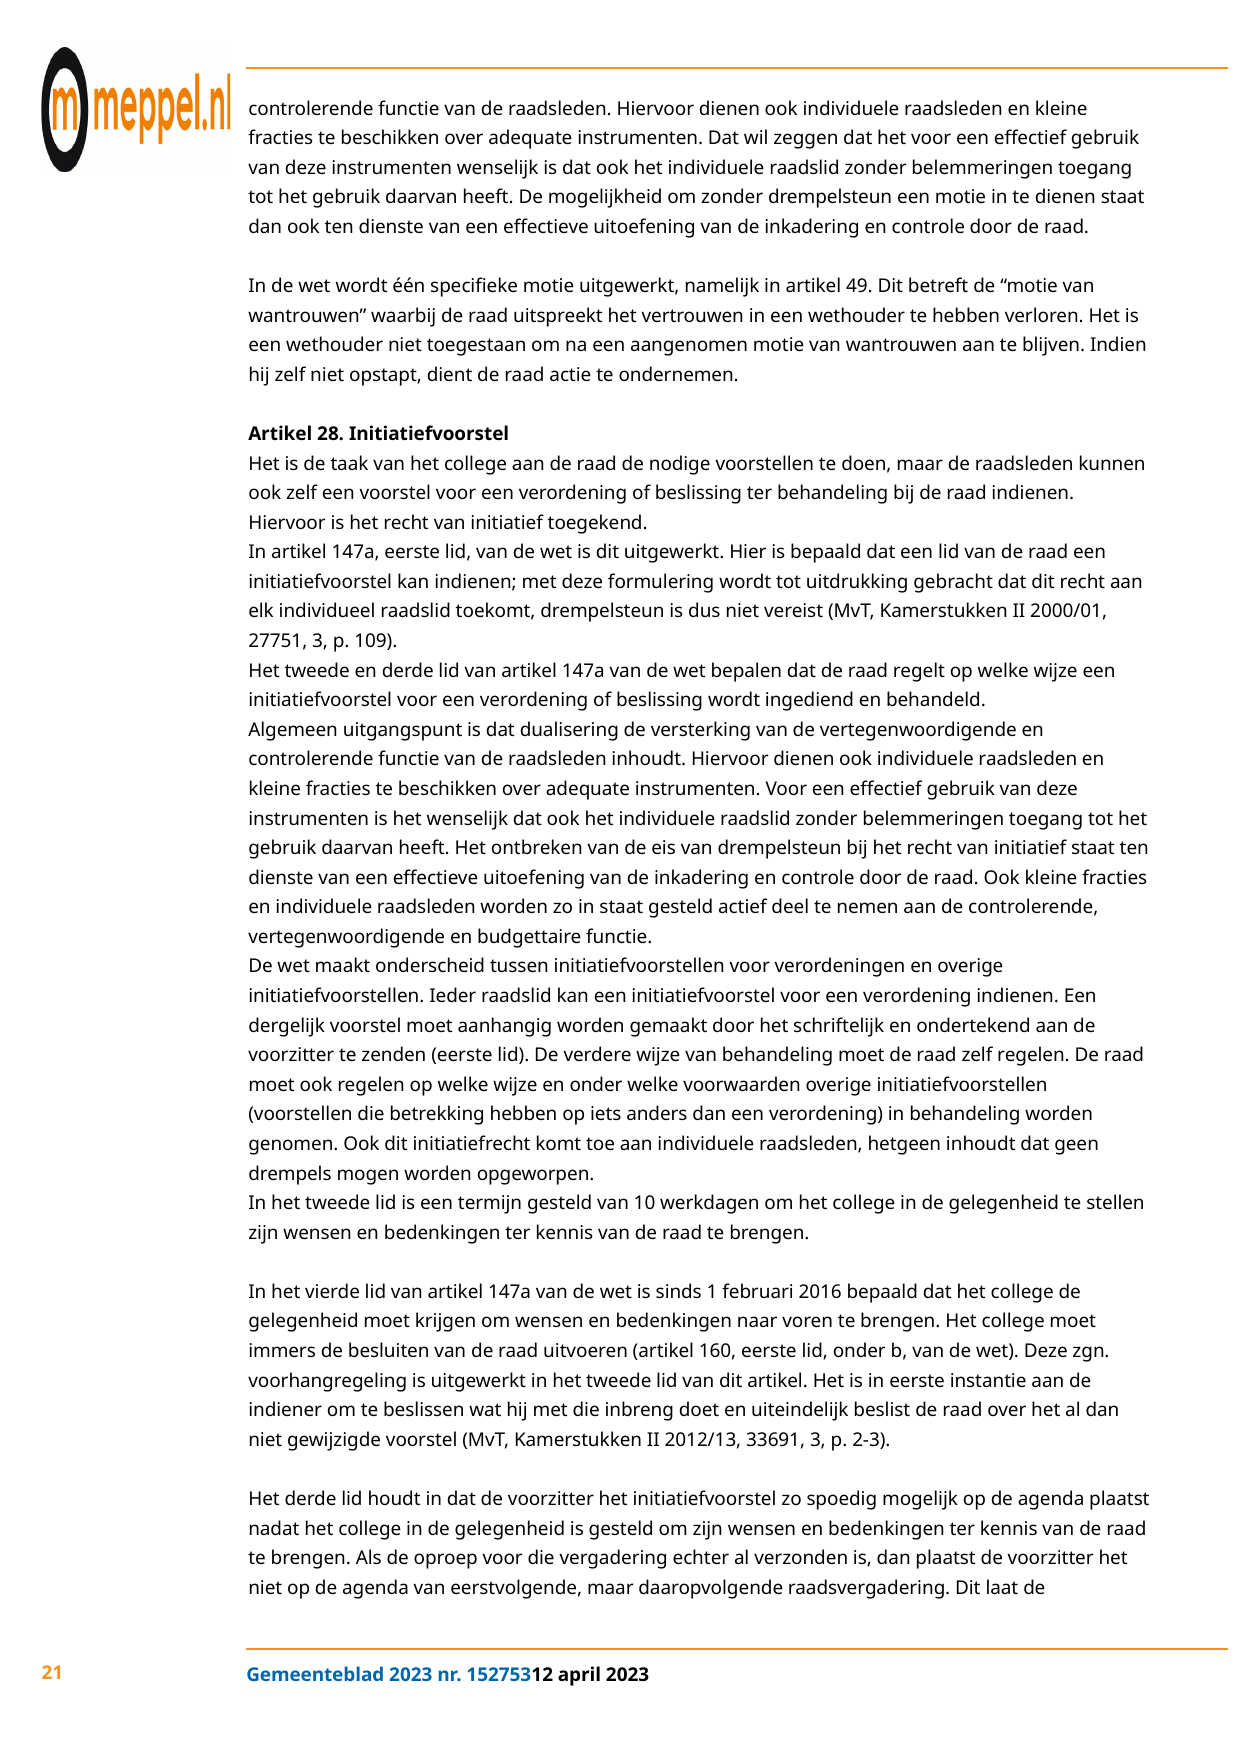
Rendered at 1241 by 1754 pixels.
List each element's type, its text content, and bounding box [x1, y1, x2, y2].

text Het is de taak van het college aan de raad de nodige voorstellen te doen, maar de raadsleden kunnen ook zelf een voorstel voor een verordening of beslissing ter behandeling bij de raad indienen. Hiervoor is het recht van initiatief toegekend. [248, 450, 1152, 535]
text Het tweede en derde lid van artikel 147a van de wet bepalen dat de raad regelt op welke wijze een initiatiefvoorstel voor een verordening of beslissing wordt ingediend en behandeld. [248, 657, 1152, 712]
text Het derde lid houdt in dat de voorzitter het initiatiefvoorstel zo spoedig mogelijk op de agenda plaatst nadat het college in de gelegenheid is gesteld om zijn wensen en bedenkingen ter kennis van de raad te brengen. Als de oproep voor die vergadering echter al verzonden is, dan plaatst de voorzitter het niet op de agenda van eerstvolgende, maar daaropvolgende raadsvergadering. Dit laat de [248, 1485, 1152, 1600]
text controlerende functie van de raadsleden. Hiervoor dienen ook individuele raadsleden en kleine fracties te beschikken over adequate instrumenten. Dat wil zeggen dat het voor een effectief gebruik van deze instrumenten wenselijk is dat ook het individuele raadslid zonder belemmeringen toegang tot het gebruik daarvan heeft. De mogelijkheid om zonder drempelsteun een motie in te dienen staat dan ook ten dienste van een effectieve uitoefening van de inkadering en controle door de raad. [248, 95, 1152, 239]
text In de wet wordt één specifieke motie uitgewerkt, namelijk in artikel 49. Dit betreft de “motie van wantrouwen” waarbij de raad uitspreekt het vertrouwen in een wethouder te hebben verloren. Het is een wethouder niet toegestaan om na een aangenomen motie van wantrouwen aan te blijven. Indien hij zelf niet opstapt, dient de raad actie te ondernemen. [248, 272, 1152, 387]
text Artikel 28. Initiatiefvoorstel [248, 420, 1152, 446]
text In het tweede lid is een termijn gesteld van 10 werkdagen om het college in de gelegenheid te stellen zijn wensen en bedenkingen ter kennis van de raad te brengen. [248, 1189, 1152, 1245]
text Algemeen uitgangspunt is dat dualisering de versterking van de vertegenwoordigende en controlerende functie van de raadsleden inhoudt. Hiervoor dienen ook individuele raadsleden en kleine fracties te beschikken over adequate instrumenten. Voor een effectief gebruik van deze instrumenten is het wenselijk dat ook het individuele raadslid zonder belemmeringen toegang tot het gebruik daarvan heeft. Het ontbreken van de eis van drempelsteun bij het recht van initiatief staat ten dienste van een effectieve uitoefening van de inkadering en controle door de raad. Ook kleine fracties en individuele raadsleden worden zo in staat gesteld actief deel te nemen aan de controlerende, vertegenwoordigende en budgettaire functie. [248, 716, 1152, 949]
text In artikel 147a, eerste lid, van de wet is dit uitgewerkt. Hier is bepaald dat een lid van de raad een initiatiefvoorstel kan indienen; met deze formulering wordt tot uitdrukking gebracht dat dit recht aan elk individueel raadslid toekomt, drempelsteun is dus niet vereist (MvT, Kamerstukken II 2000/01, 27751, 3, p. 109). [248, 538, 1152, 653]
text In het vierde lid van artikel 147a van de wet is sinds 1 februari 2016 bepaald dat het college de gelegenheid moet krijgen om wensen en bedenkingen naar voren te brengen. Het college moet immers de besluiten van de raad uitvoeren (artikel 160, eerste lid, onder b, van de wet). Deze zgn. voorhangregeling is uitgewerkt in het tweede lid van dit artikel. Het is in eerste instantie aan de indiener om te beslissen wat hij met die inbreng doet en uiteindelijk beslist de raad over het al dan niet gewijzigde voorstel (MvT, Kamerstukken II 2012/13, 33691, 3, p. 2-3). [248, 1278, 1152, 1452]
picture [41, 47, 231, 172]
text De wet maakt onderscheid tussen initiatiefvoorstellen voor verordeningen en overige initiatiefvoorstellen. Ieder raadslid kan een initiatiefvoorstel voor een verordening indienen. Een dergelijk voorstel moet aanhangig worden gemaakt door het schriftelijk en ondertekend aan de voorzitter te zenden (eerste lid). De verdere wijze van behandeling moet de raad zelf regelen. De raad moet ook regelen op welke wijze en onder welke voorwaarden overige initiatiefvoorstellen (voorstellen die betrekking hebben op iets anders dan een verordening) in behandeling worden genomen. Ook dit initiatiefrecht komt toe aan individuele raadsleden, hetgeen inhoudt dat geen drempels mogen worden opgeworpen. [248, 953, 1152, 1186]
